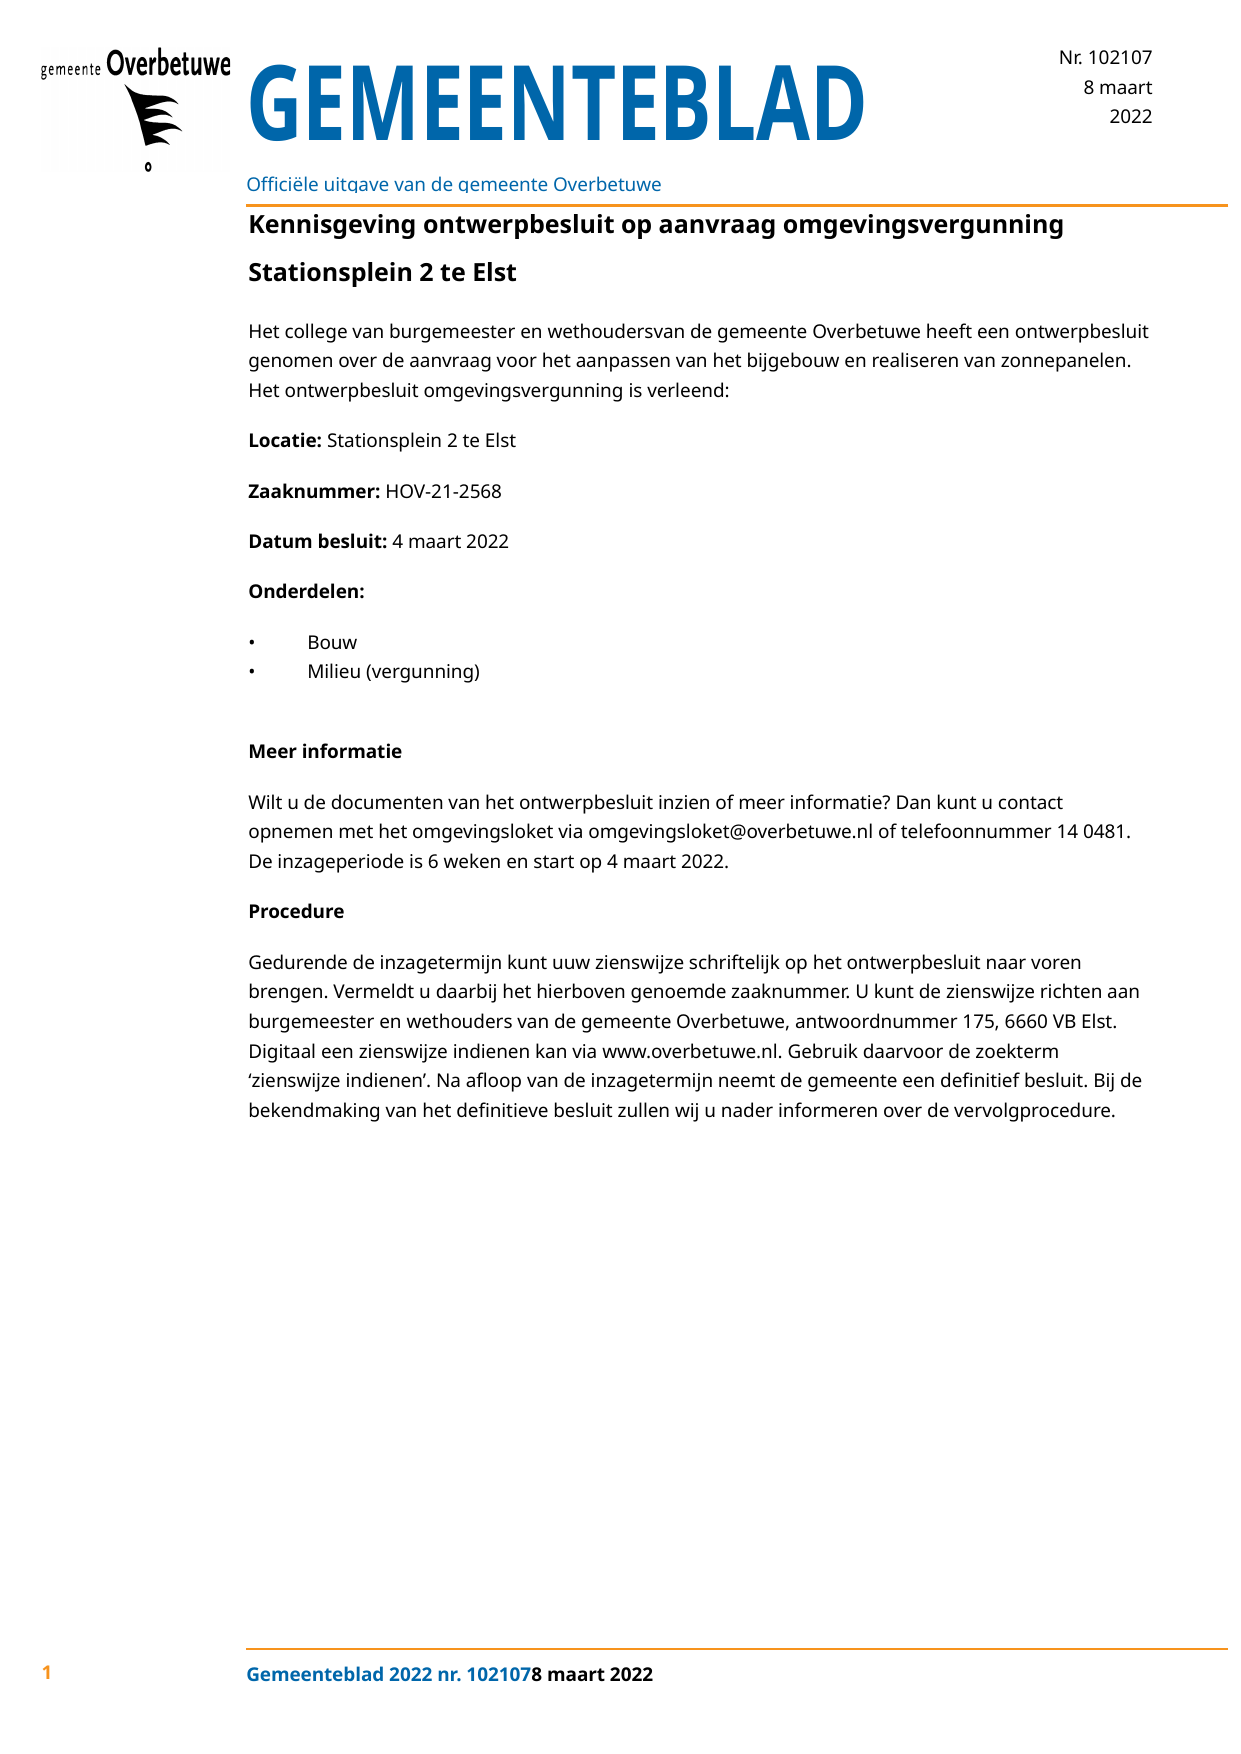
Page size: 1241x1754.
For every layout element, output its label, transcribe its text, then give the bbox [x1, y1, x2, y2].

text Gedurende de inzagetermijn kunt uuw zienswijze schriftelijk op het ontwerpbesluit naar voren brengen. Vermeldt u daarbij het hierboven genoemde zaaknummer. U kunt de zienswijze richten aan burgemeester en wethouders van de gemeente Overbetuwe, antwoordnummer 175, 6660 VB Elst. Digitaal een zienswijze indienen kan via www.overbetuwe.nl. Gebruik daarvoor de zoekterm ‘zienswijze indienen’. Na afloop van de inzagetermijn neemt de gemeente een definitief besluit. Bij de bekendmaking van het definitieve besluit zullen wij u nader informeren over de vervolgprocedure. [248, 949, 1152, 1123]
text Het college van burgemeester en wethoudersvan de gemeente Overbetuwe heeft een ontwerpbesluit genomen over de aanvraag voor het aanpassen van het bijgebouw en realiseren van zonnepanelen. Het ontwerpbesluit omgevingsvergunning is verleend: [248, 318, 1152, 403]
text Datum besluit: 4 maart 2022 [248, 528, 1152, 554]
text Onderdelen: [248, 579, 1152, 604]
list Milieu (vergunning) [248, 659, 1152, 684]
picture [41, 47, 231, 172]
text Wilt u de documenten van het ontwerpbesluit inzien of meer informatie? Dan kunt u contact opnemen met het omgevingsloket via omgevingsloket@overbetuwe.nl of telefoonnummer 14 0481. De inzageperiode is 6 weken en start op 4 maart 2022. [248, 789, 1152, 874]
text Procedure [248, 899, 1152, 924]
text Zaaknummer: HOV-21-2568 [248, 478, 1152, 504]
list Bouw [248, 629, 1152, 655]
text Meer informatie [248, 739, 1152, 764]
text Locatie: Stationsplein 2 te Elst [248, 427, 1152, 453]
text Kennisgeving ontwerpbesluit op aanvraag omgevingsvergunning Stationsplein 2 te Elst [248, 207, 1152, 288]
